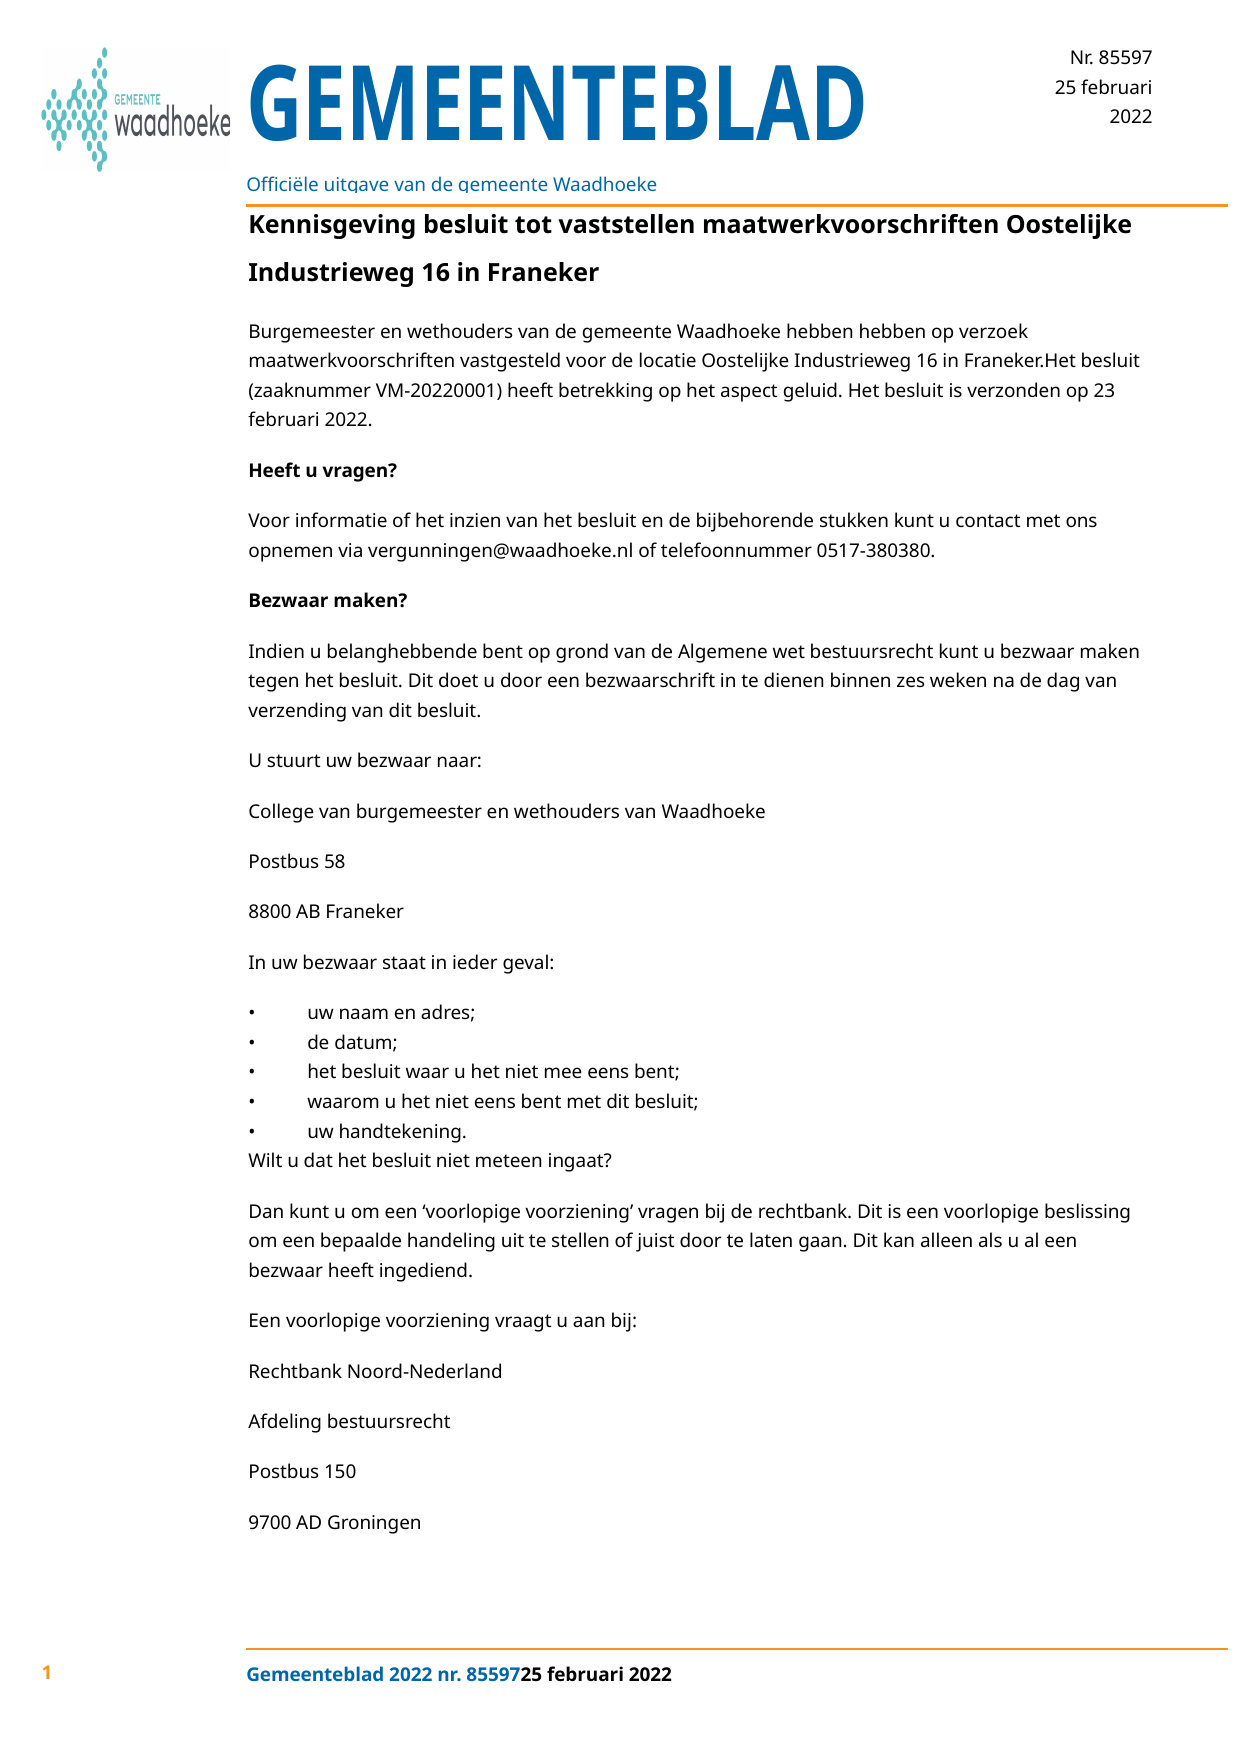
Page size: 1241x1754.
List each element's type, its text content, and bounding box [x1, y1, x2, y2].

picture [41, 47, 231, 172]
text Postbus 58 [248, 848, 1152, 874]
list uw handtekening. [248, 1118, 1152, 1144]
text Indien u belanghebbende bent op grond van de Algemene wet bestuursrecht kunt u bezwaar maken tegen het besluit. Dit doet u door een bezwaarschrift in te dienen binnen zes weken na de dag van verzending van dit besluit. [248, 638, 1152, 723]
list de datum; [248, 1029, 1152, 1055]
text Voor informatie of het inzien van het besluit en de bijbehorende stukken kunt u contact met ons opnemen via vergunningen@waadhoeke.nl of telefoonnummer 0517-380380. [248, 507, 1152, 563]
text Rechtbank Noord-Nederland [248, 1358, 1152, 1384]
text Kennisgeving besluit tot vaststellen maatwerkvoorschriften Oostelijke Industrieweg 16 in Franeker [248, 207, 1152, 288]
list waarom u het niet eens bent met dit besluit; [248, 1088, 1152, 1114]
text Wilt u dat het besluit niet meteen ingaat? [248, 1147, 1152, 1173]
list het besluit waar u het niet mee eens bent; [248, 1059, 1152, 1084]
text Postbus 150 [248, 1459, 1152, 1484]
text Dan kunt u om een ‘voorlopige voorziening’ vragen bij de rechtbank. Dit is een voorlopige beslissing om een bepaalde handeling uit te stellen of juist door te laten gaan. Dit kan alleen als u al een bezwaar heeft ingediend. [248, 1198, 1152, 1283]
text Heeft u vragen? [248, 457, 1152, 483]
text College van burgemeester en wethouders van Waadhoeke [248, 798, 1152, 824]
text 9700 AD Groningen [248, 1509, 1152, 1535]
text Afdeling bestuursrecht [248, 1408, 1152, 1434]
text U stuurt uw bezwaar naar: [248, 747, 1152, 773]
text Bezwaar maken? [248, 587, 1152, 613]
text In uw bezwaar staat in ieder geval: [248, 949, 1152, 975]
text Burgemeester en wethouders van de gemeente Waadhoeke hebben hebben op verzoek maatwerkvoorschriften vastgesteld voor de locatie Oostelijke Industrieweg 16 in Franeker.Het besluit (zaaknummer VM-20220001) heeft betrekking op het aspect geluid. Het besluit is verzonden op 23 februari 2022. [248, 318, 1152, 432]
text 8800 AB Franeker [248, 899, 1152, 924]
text Een voorlopige voorziening vraagt u aan bij: [248, 1307, 1152, 1333]
list uw naam en adres; [248, 999, 1152, 1025]
